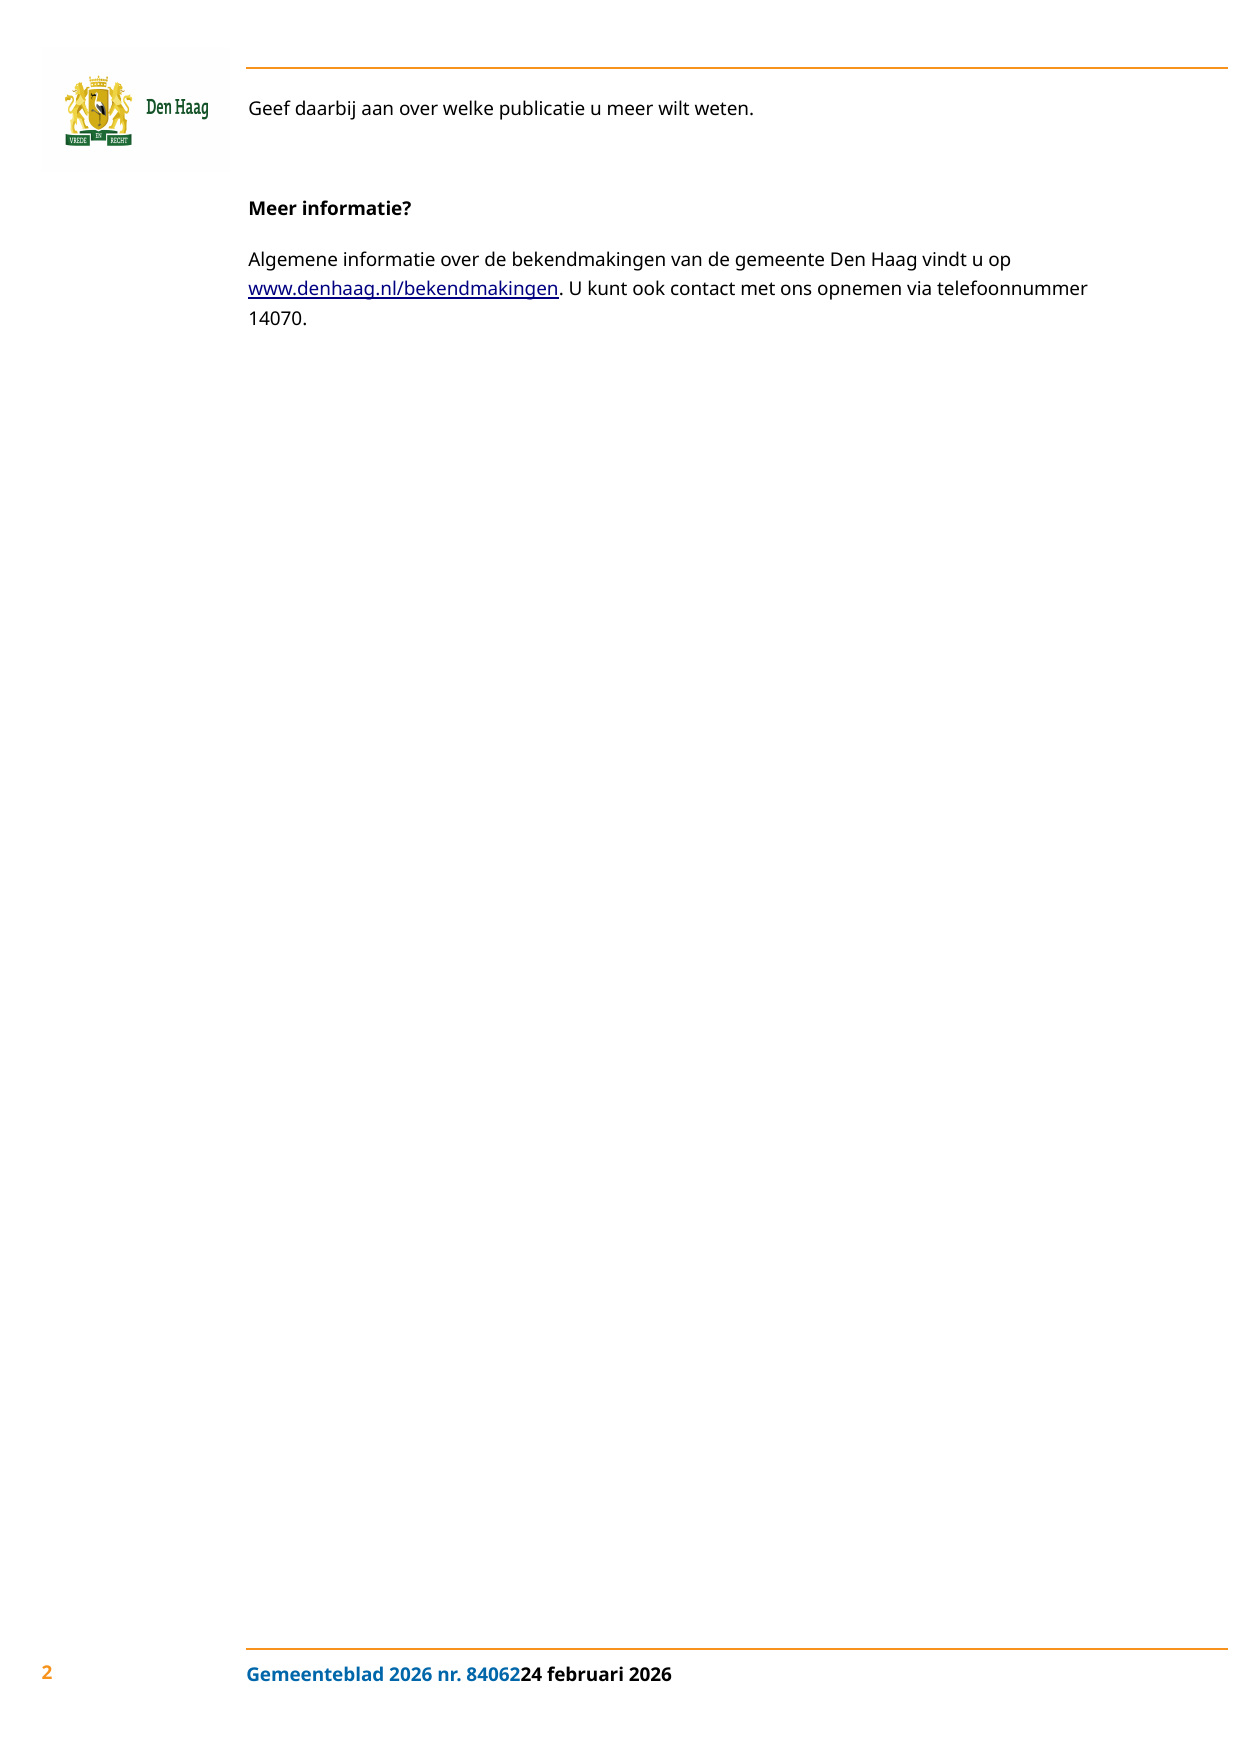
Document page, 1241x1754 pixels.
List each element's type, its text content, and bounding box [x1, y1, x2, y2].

text Algemene informatie over de bekendmakingen van de gemeente Den Haag vindt u op www.denhaag.nl/bekendmakingen. U kunt ook contact met ons opnemen via telefoonnummer 14070. [248, 246, 1152, 331]
text Geef daarbij aan over welke publicatie u meer wilt weten. [248, 95, 1152, 121]
picture [41, 47, 231, 172]
text Meer informatie? [248, 196, 1152, 221]
